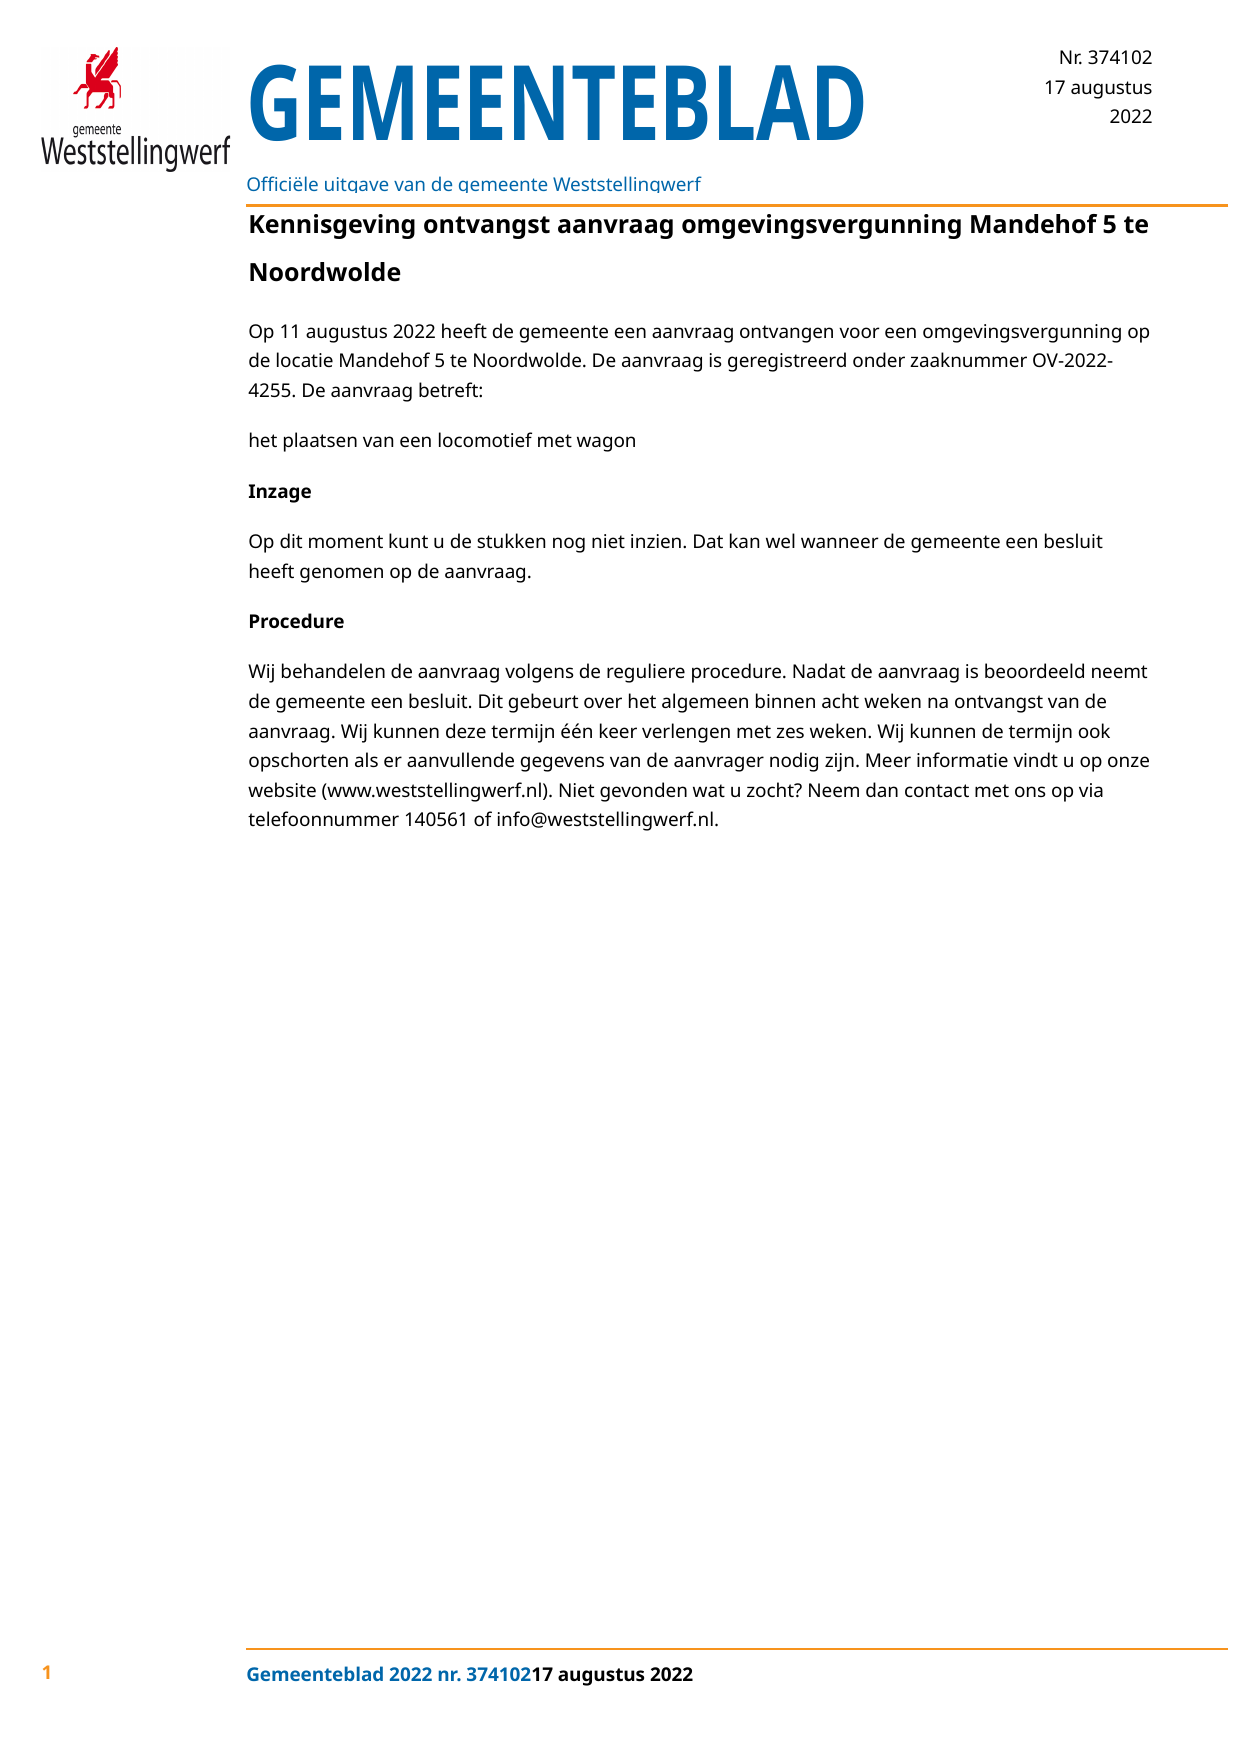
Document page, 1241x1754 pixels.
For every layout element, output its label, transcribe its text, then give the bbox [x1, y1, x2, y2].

text Inzage [248, 478, 1152, 504]
text Op dit moment kunt u de stukken nog niet inzien. Dat kan wel wanneer de gemeente een besluit heeft genomen op de aanvraag. [248, 528, 1152, 584]
text Procedure [248, 608, 1152, 634]
text Kennisgeving ontvangst aanvraag omgevingsvergunning Mandehof 5 te Noordwolde [248, 207, 1152, 288]
text Op 11 augustus 2022 heeft de gemeente een aanvraag ontvangen voor een omgevingsvergunning op de locatie Mandehof 5 te Noordwolde. De aanvraag is geregistreerd onder zaaknummer OV-2022-4255. De aanvraag betreft: [248, 318, 1152, 403]
text Wij behandelen de aanvraag volgens de reguliere procedure. Nadat de aanvraag is beoordeeld neemt de gemeente een besluit. Dit gebeurt over het algemeen binnen acht weken na ontvangst van de aanvraag. Wij kunnen deze termijn één keer verlengen met zes weken. Wij kunnen de termijn ook opschorten als er aanvullende gegevens van de aanvrager nodig zijn. Meer informatie vindt u op onze website (www.weststellingwerf.nl). Niet gevonden wat u zocht? Neem dan contact met ons op via telefoonnummer 140561 of info@weststellingwerf.nl. [248, 659, 1152, 832]
picture [41, 47, 231, 172]
text het plaatsen van een locomotief met wagon [248, 427, 1152, 453]
